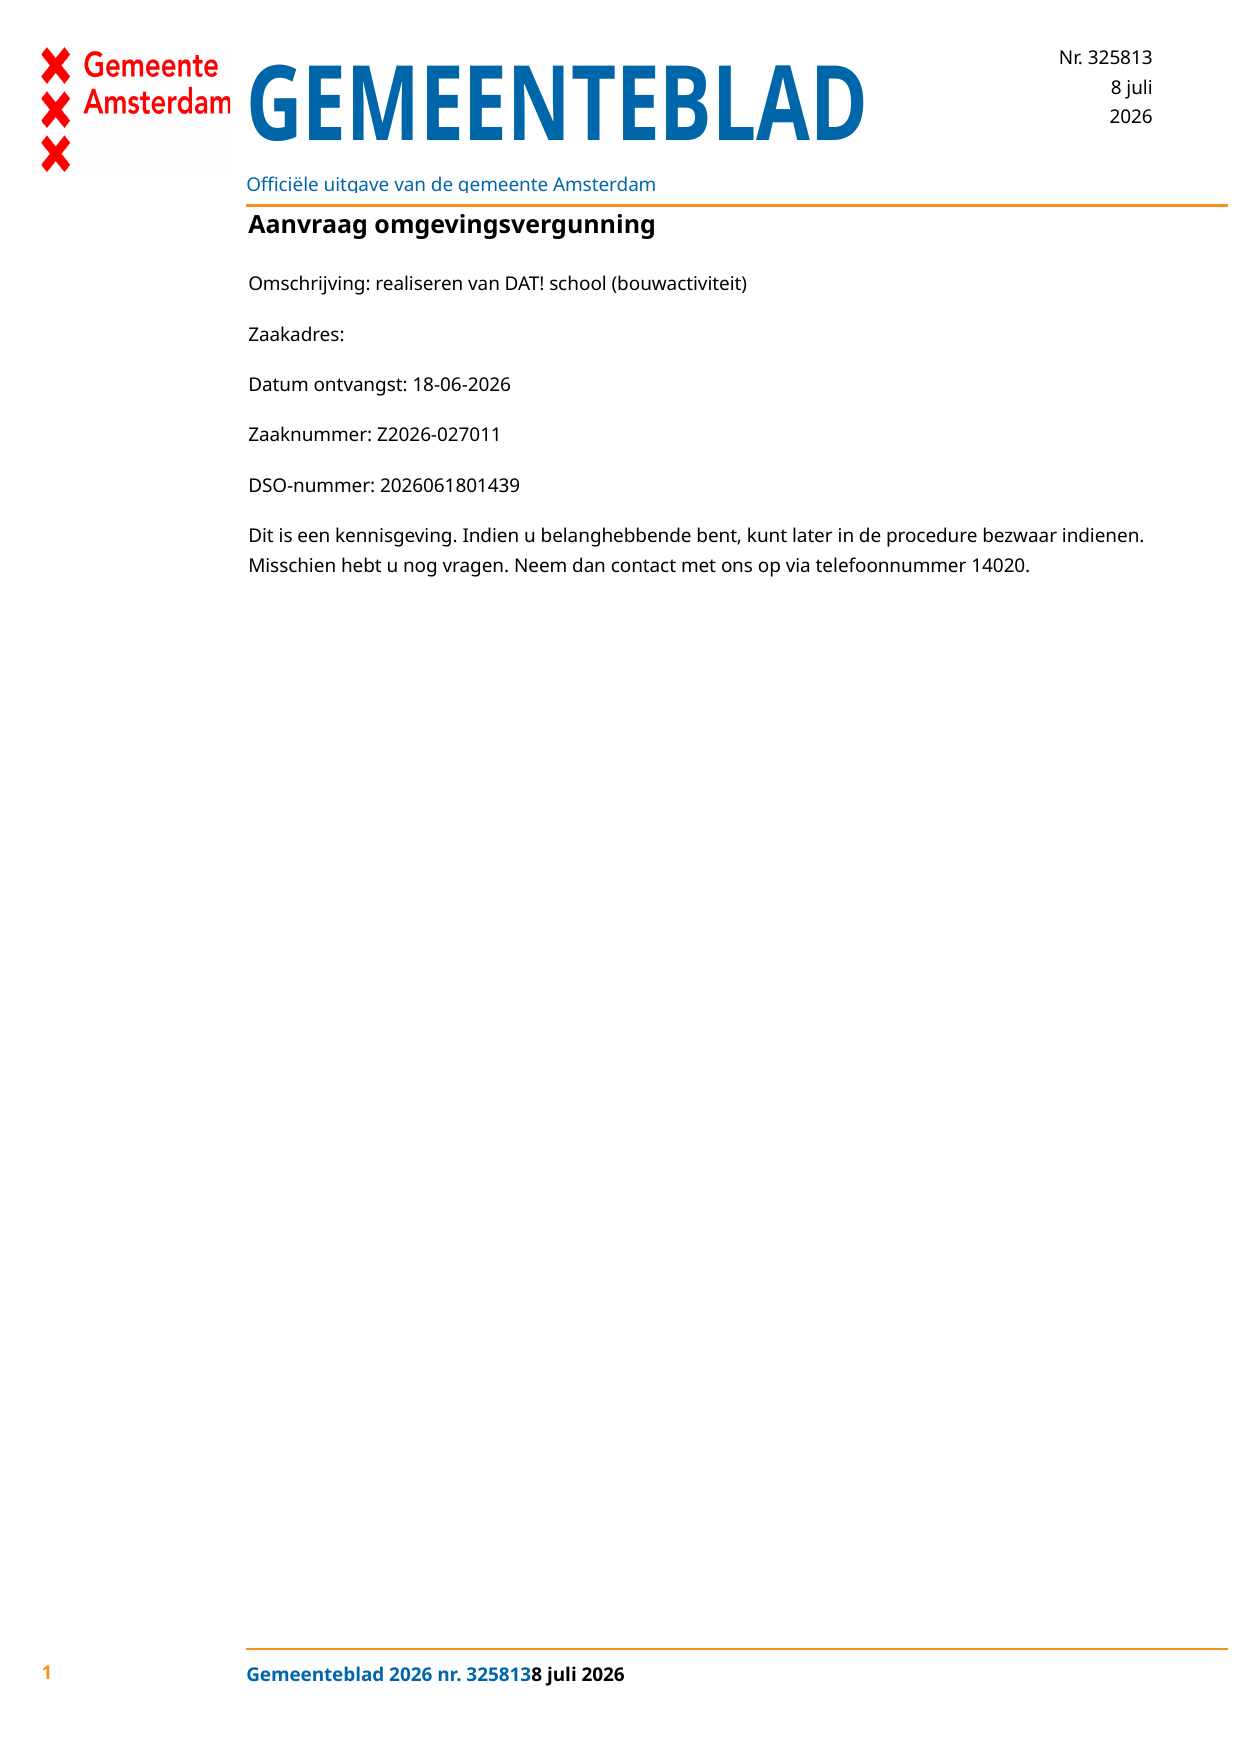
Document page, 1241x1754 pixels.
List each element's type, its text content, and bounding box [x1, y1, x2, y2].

text Zaakadres: [248, 321, 1152, 346]
text Omschrijving: realiseren van DAT! school (bouwactiviteit) [248, 270, 1152, 296]
text DSO-nummer: 2026061801439 [248, 472, 1152, 498]
text Dit is een kennisgeving. Indien u belanghebbende bent, kunt later in de procedure bezwaar indienen. Misschien hebt u nog vragen. Neem dan contact met ons op via telefoonnummer 14020. [248, 522, 1152, 578]
text Datum ontvangst: 18-06-2026 [248, 371, 1152, 397]
text Aanvraag omgevingsvergunning [248, 207, 1152, 241]
text Zaaknummer: Z2026-027011 [248, 422, 1152, 447]
picture [41, 47, 231, 172]
